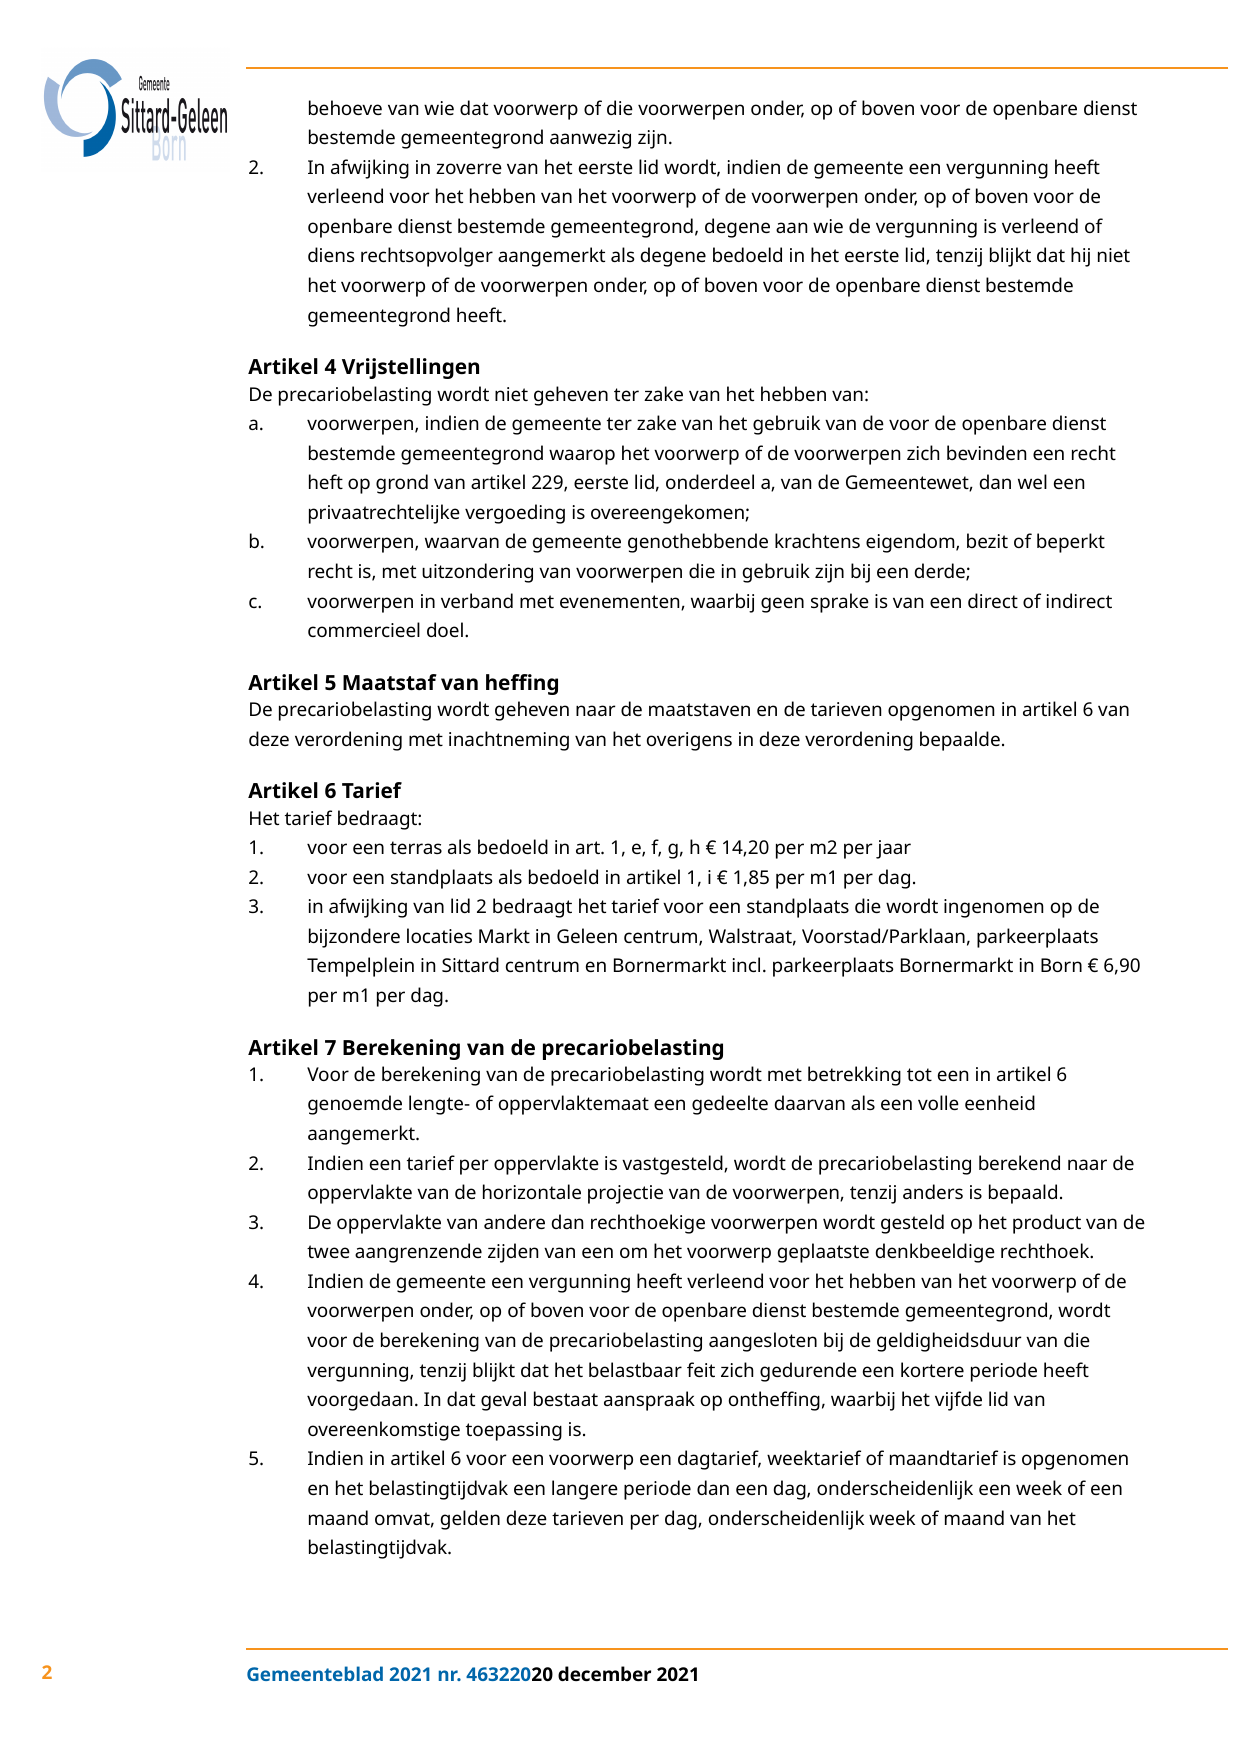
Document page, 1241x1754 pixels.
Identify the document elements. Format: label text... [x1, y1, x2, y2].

text De precariobelasting wordt niet geheven ter zake van het hebben van: [248, 381, 1152, 406]
list Indien in artikel 6 voor een voorwerp een dagtarief, weektarief of maandtarief is opgenomen en het belastingtijdvak een langere periode dan een dag, onderscheidenlijk een week of een maand omvat, gelden deze tarieven per dag, onderscheidenlijk week of maand van het belastingtijdvak. [248, 1446, 1152, 1560]
text Artikel 6 Tarief [248, 776, 1152, 805]
list voorwerpen in verband met evenementen, waarbij geen sprake is van een direct of indirect commercieel doel. [248, 588, 1152, 643]
list In afwijking in zoverre van het eerste lid wordt, indien de gemeente een vergunning heeft verleend voor het hebben van het voorwerp of de voorwerpen onder, op of boven voor de openbare dienst bestemde gemeentegrond, degene aan wie de vergunning is verleend of diens rechtsopvolger aangemerkt als degene bedoeld in het eerste lid, tenzij blijkt dat hij niet het voorwerp of de voorwerpen onder, op of boven voor de openbare dienst bestemde gemeentegrond heeft. [248, 154, 1152, 328]
picture [41, 47, 231, 172]
text Artikel 5 Maatstaf van heffing [248, 668, 1152, 696]
list voor een standplaats als bedoeld in artikel 1, i € 1,85 per m1 per dag. [248, 864, 1152, 889]
list in afwijking van lid 2 bedraagt het tarief voor een standplaats die wordt ingenomen op de bijzondere locaties Markt in Geleen centrum, Walstraat, Voorstad/Parklaan, parkeerplaats Tempelplein in Sittard centrum en Bornermarkt incl. parkeerplaats Bornermarkt in Born € 6,90 per m1 per dag. [248, 893, 1152, 1008]
list voorwerpen, waarvan de gemeente genothebbende krachtens eigendom, bezit of beperkt recht is, met uitzondering van voorwerpen die in gebruik zijn bij een derde; [248, 529, 1152, 584]
list voor een terras als bedoeld in art. 1, e, f, g, h € 14,20 per m2 per jaar [248, 834, 1152, 860]
text De precariobelasting wordt geheven naar de maatstaven en de tarieven opgenomen in artikel 6 van deze verordening met inachtneming van het overigens in deze verordening bepaalde. [248, 696, 1152, 752]
list voorwerpen, indien de gemeente ter zake van het gebruik van de voor de openbare dienst bestemde gemeentegrond waarop het voorwerp of de voorwerpen zich bevinden een recht heft op grond van artikel 229, eerste lid, onderdeel a, van de Gemeentewet, dan wel een privaatrechtelijke vergoeding is overeengekomen; [248, 410, 1152, 525]
list Indien een tarief per oppervlakte is vastgesteld, wordt de precariobelasting berekend naar de oppervlakte van de horizontale projectie van de voorwerpen, tenzij anders is bepaald. [248, 1150, 1152, 1205]
list behoeve van wie dat voorwerp of die voorwerpen onder, op of boven voor de openbare dienst bestemde gemeentegrond aanwezig zijn. [248, 95, 1152, 150]
text Het tarief bedraagt: [248, 805, 1152, 830]
text Artikel 4 Vrijstellingen [248, 352, 1152, 381]
list Indien de gemeente een vergunning heeft verleend voor het hebben van het voorwerp of de voorwerpen onder, op of boven voor de openbare dienst bestemde gemeentegrond, wordt voor de berekening van de precariobelasting aangesloten bij de geldigheidsduur van die vergunning, tenzij blijkt dat het belastbaar feit zich gedurende een kortere periode heeft voorgedaan. In dat geval bestaat aanspraak op ontheffing, waarbij het vijfde lid van overeenkomstige toepassing is. [248, 1268, 1152, 1442]
list Voor de berekening van de precariobelasting wordt met betrekking tot een in artikel 6 genoemde lengte- of oppervlaktemaat een gedeelte daarvan als een volle eenheid aangemerkt. [248, 1061, 1152, 1146]
list De oppervlakte van andere dan rechthoekige voorwerpen wordt gesteld op het product van de twee aangrenzende zijden van een om het voorwerp geplaatste denkbeeldige rechthoek. [248, 1209, 1152, 1264]
text Artikel 7 Berekening van de precariobelasting [248, 1033, 1152, 1061]
